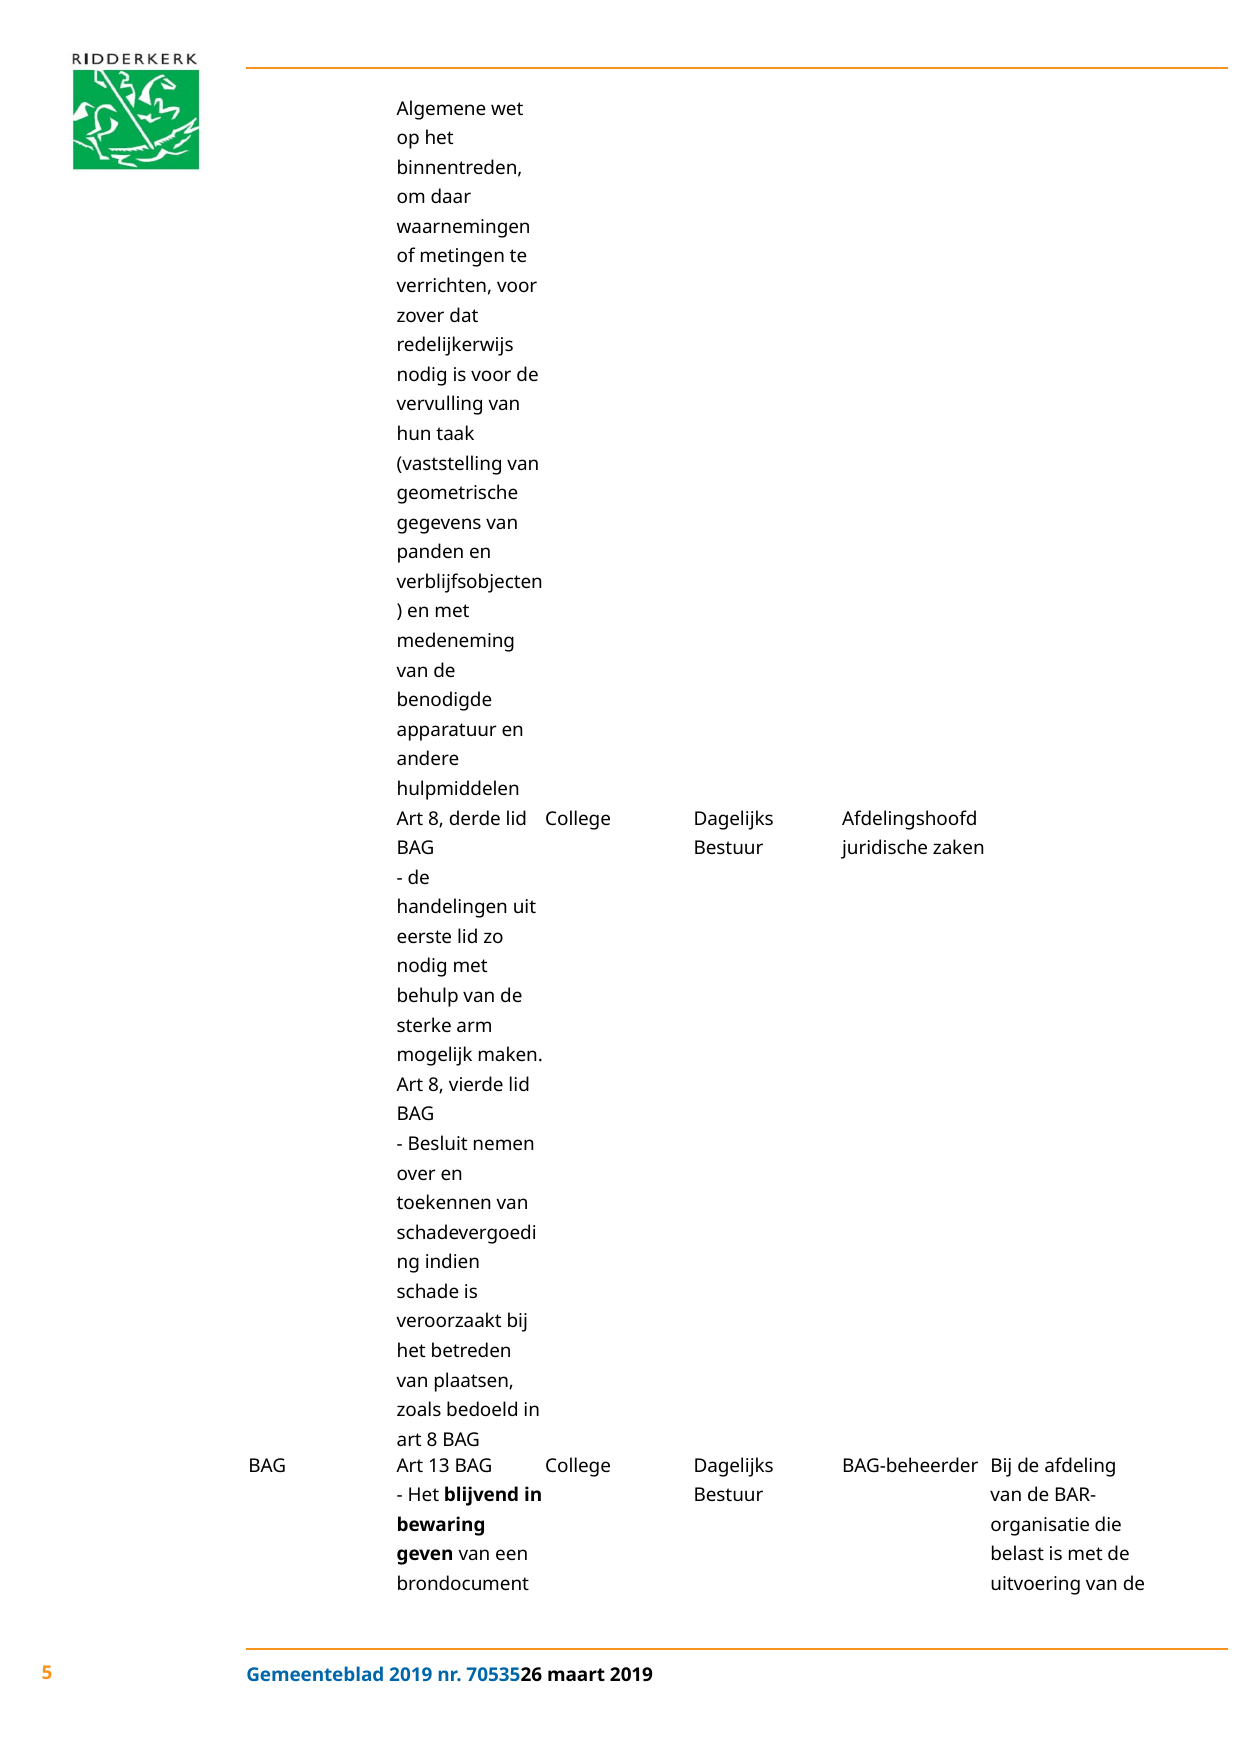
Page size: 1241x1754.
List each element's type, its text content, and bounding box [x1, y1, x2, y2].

table_cell [248, 95, 396, 1452]
table_cell Dagelijks Bestuur [693, 95, 842, 1452]
table_cell BAG [248, 1452, 396, 1596]
table_cell Algemene wet op het binnentreden, om daar waarnemingen of metingen te verrichten, voor zover dat redelijkerwijs nodig is voor de vervulling van hun taak (vaststelling van geometrische gegevens van panden en verblijfsobjecten) en met medeneming van de benodigde apparatuur en andere hulpmiddelen Art 8, derde lid BAG - de handelingen uit eerste lid zo nodig met behulp van de sterke arm mogelijk maken. Art 8, vierde lid BAG - Besluit nemen over en toekennen van schadevergoeding indien schade is veroorzaakt bij het betreden van plaatsen, zoals bedoeld in art 8 BAG [396, 95, 545, 1452]
table_cell Bij de afdeling van de BAR-organisatie die belast is met de uitvoering van de [990, 1452, 1152, 1596]
table_cell College [545, 1452, 693, 1596]
table_cell Art 13 BAG - Het blijvend in bewaring geven van een brondocument [396, 1452, 545, 1596]
table_cell [990, 95, 1152, 1452]
picture [41, 47, 231, 172]
table_cell BAG-beheerder [842, 1452, 990, 1596]
table_cell College [545, 95, 693, 1452]
table_cell Dagelijks Bestuur [693, 1452, 842, 1596]
table_cell Afdelingshoofd juridische zaken [842, 95, 990, 1452]
